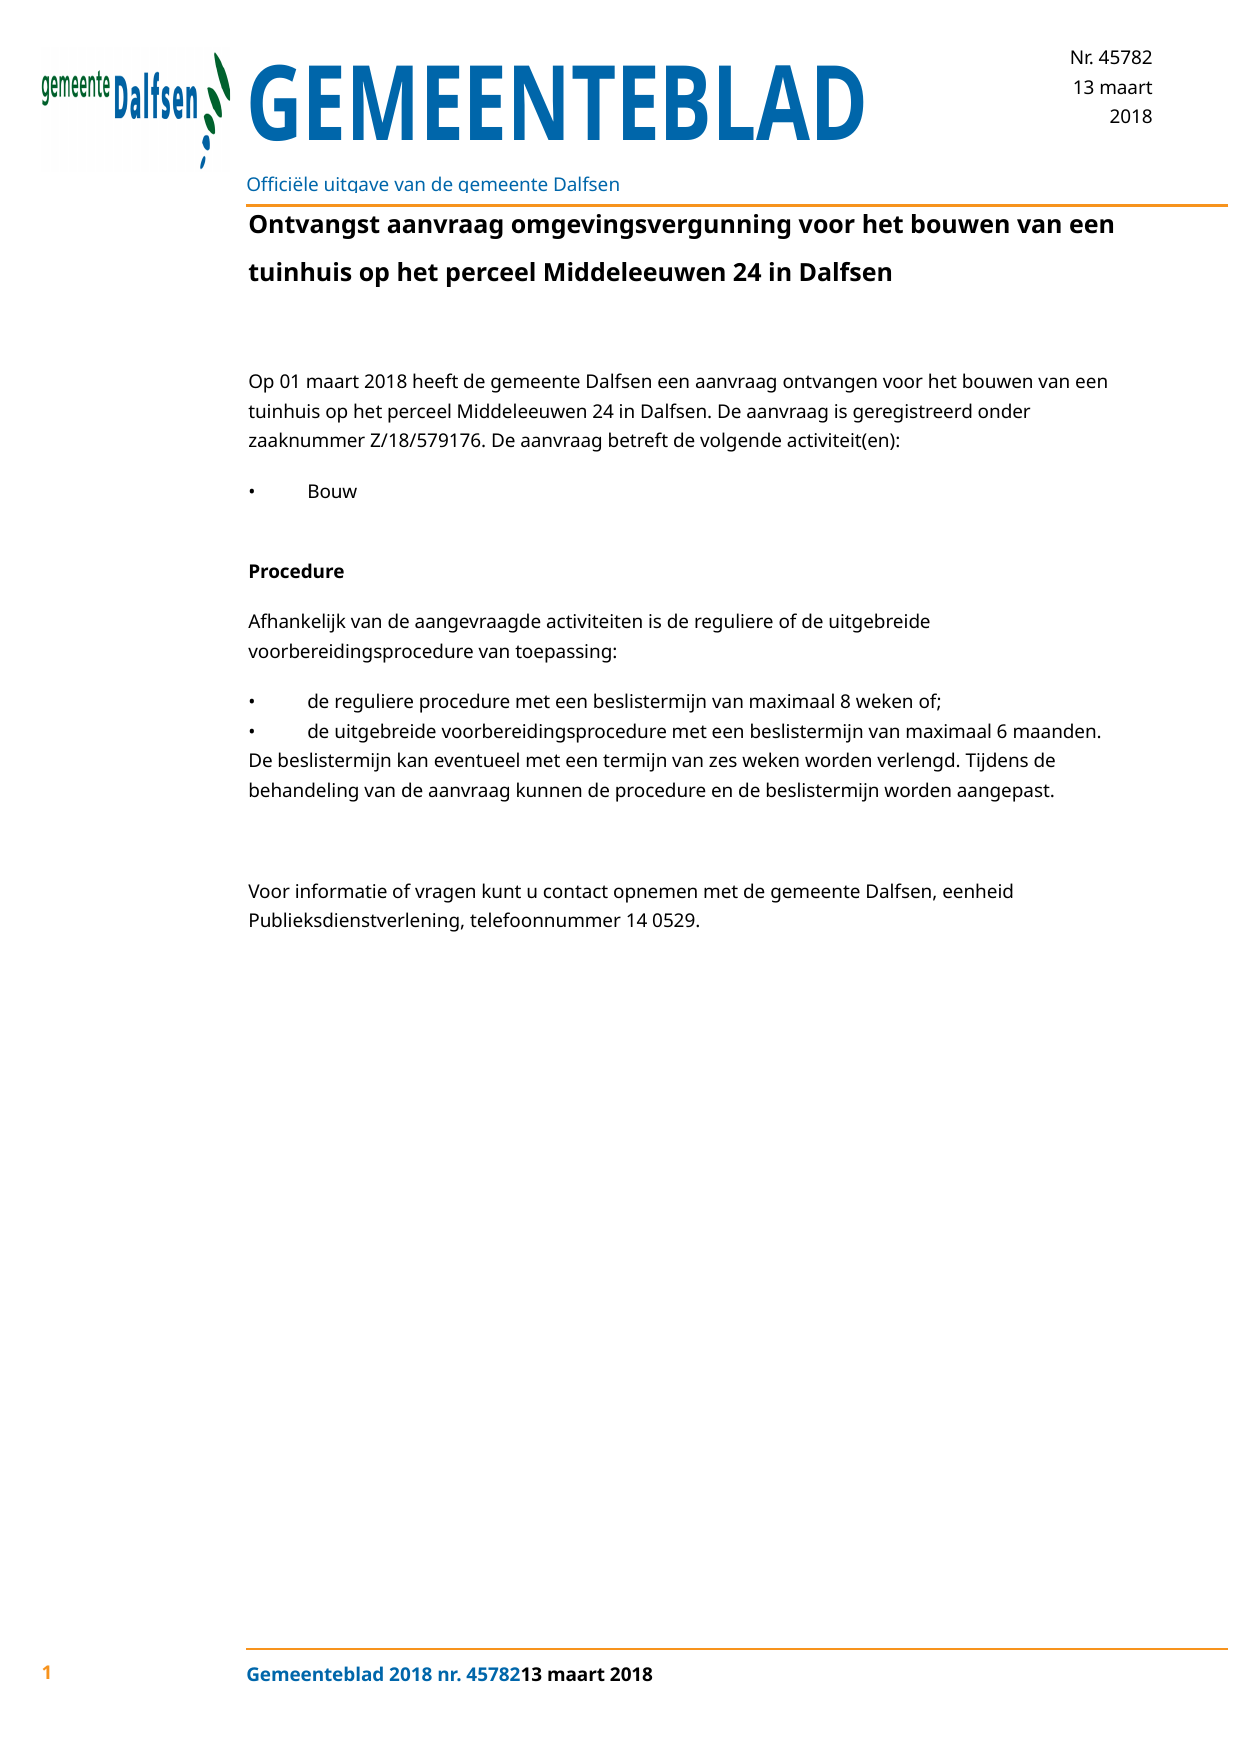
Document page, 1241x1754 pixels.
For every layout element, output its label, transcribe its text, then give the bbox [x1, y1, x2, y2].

picture [41, 47, 231, 172]
text Voor informatie of vragen kunt u contact opnemen met de gemeente Dalfsen, eenheid Publieksdienstverlening, telefoonnummer 14 0529. [248, 878, 1152, 933]
text Afhankelijk van de aangevraagde activiteiten is de reguliere of de uitgebreide voorbereidingsprocedure van toepassing: [248, 608, 1152, 664]
text Procedure [248, 558, 1152, 584]
text De beslistermijn kan eventueel met een termijn van zes weken worden verlengd. Tijdens de behandeling van de aanvraag kunnen de procedure en de beslistermijn worden aangepast. [248, 747, 1152, 803]
list de uitgebreide voorbereidingsprocedure met een beslistermijn van maximaal 6 maanden. [248, 718, 1152, 744]
list de reguliere procedure met een beslistermijn van maximaal 8 weken of; [248, 688, 1152, 714]
text Ontvangst aanvraag omgevingsvergunning voor het bouwen van een tuinhuis op het perceel Middeleeuwen 24 in Dalfsen [248, 207, 1152, 288]
list Bouw [248, 478, 1152, 504]
text Op 01 maart 2018 heeft de gemeente Dalfsen een aanvraag ontvangen voor het bouwen van een tuinhuis op het perceel Middeleeuwen 24 in Dalfsen. De aanvraag is geregistreerd onder zaaknummer Z/18/579176. De aanvraag betreft de volgende activiteit(en): [248, 368, 1152, 453]
